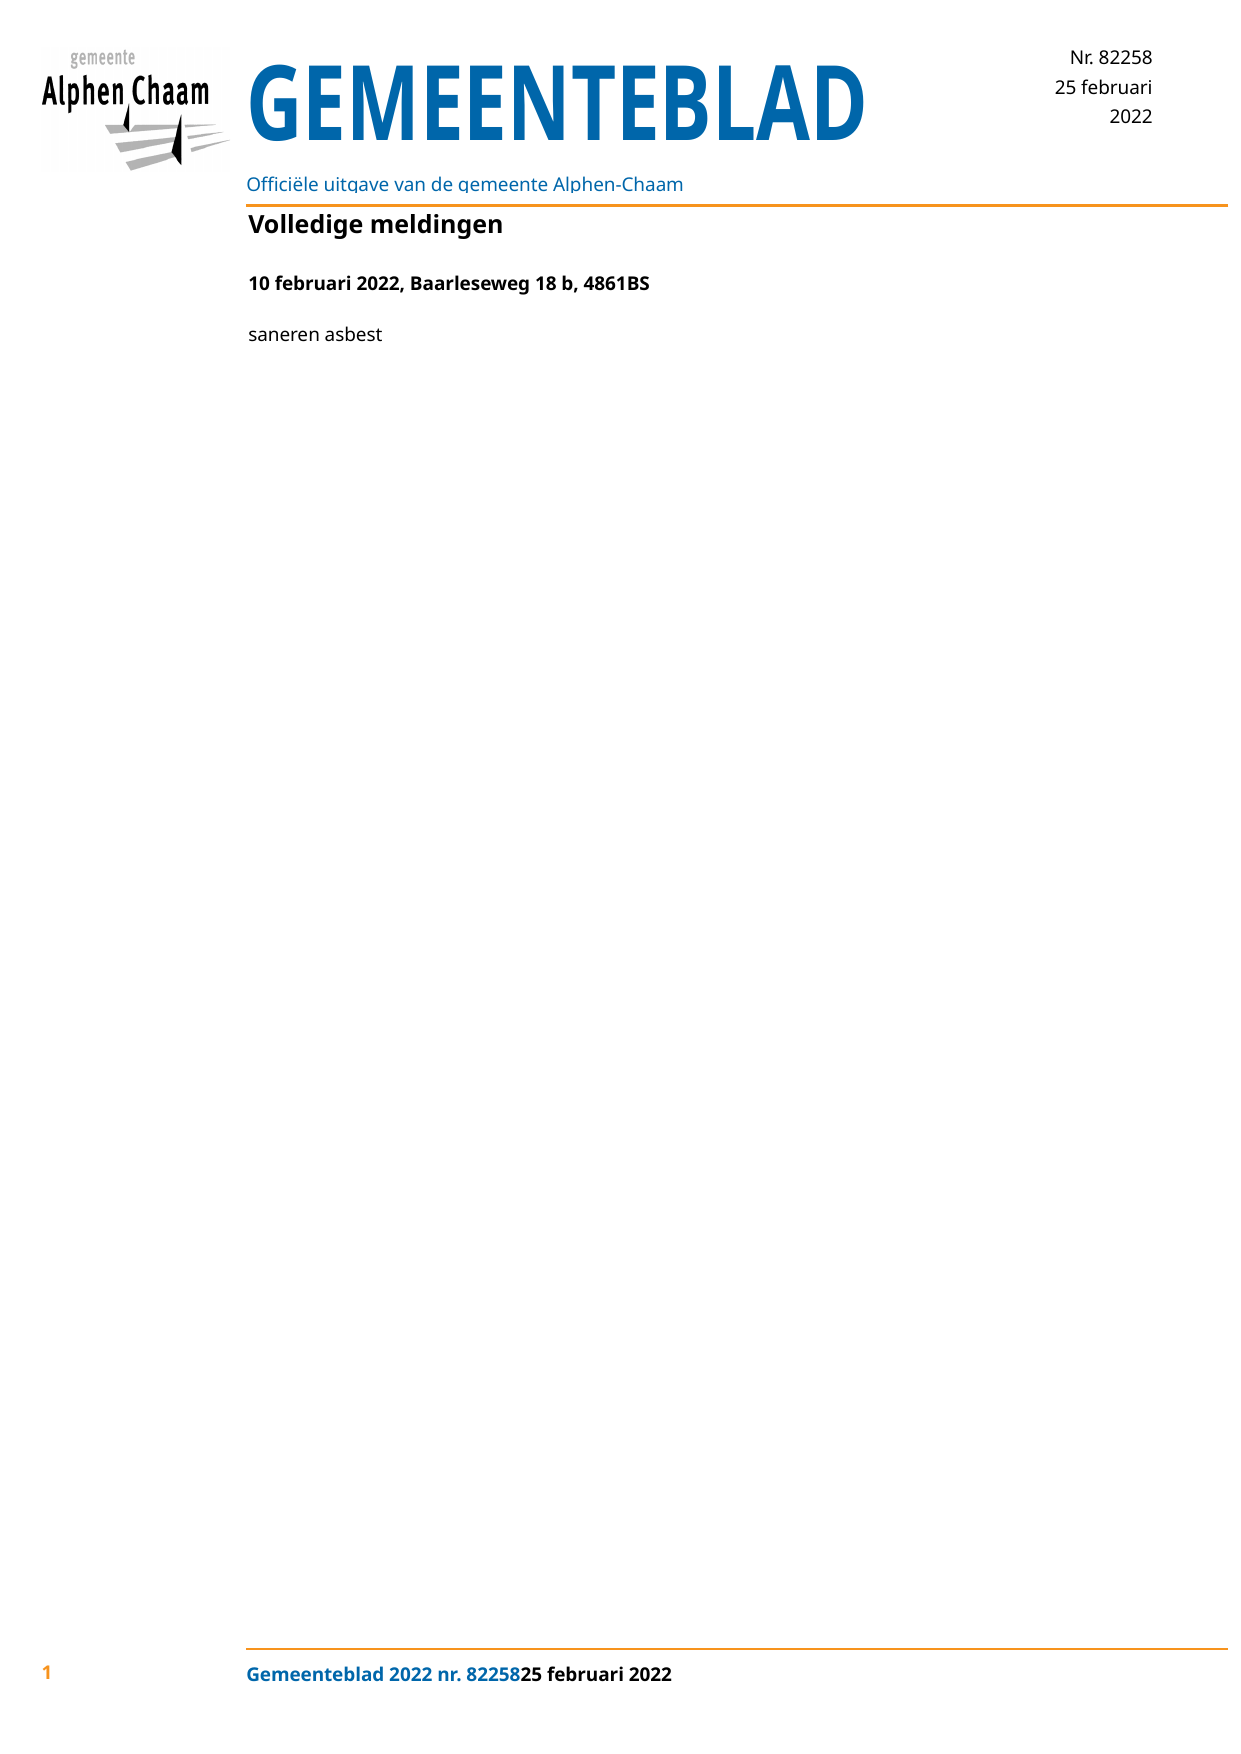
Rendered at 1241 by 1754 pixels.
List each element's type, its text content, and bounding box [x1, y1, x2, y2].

picture [41, 47, 231, 172]
text saneren asbest [248, 321, 1152, 346]
text Volledige meldingen [248, 207, 1152, 241]
text 10 februari 2022, Baarleseweg 18 b, 4861BS [248, 270, 1152, 296]
